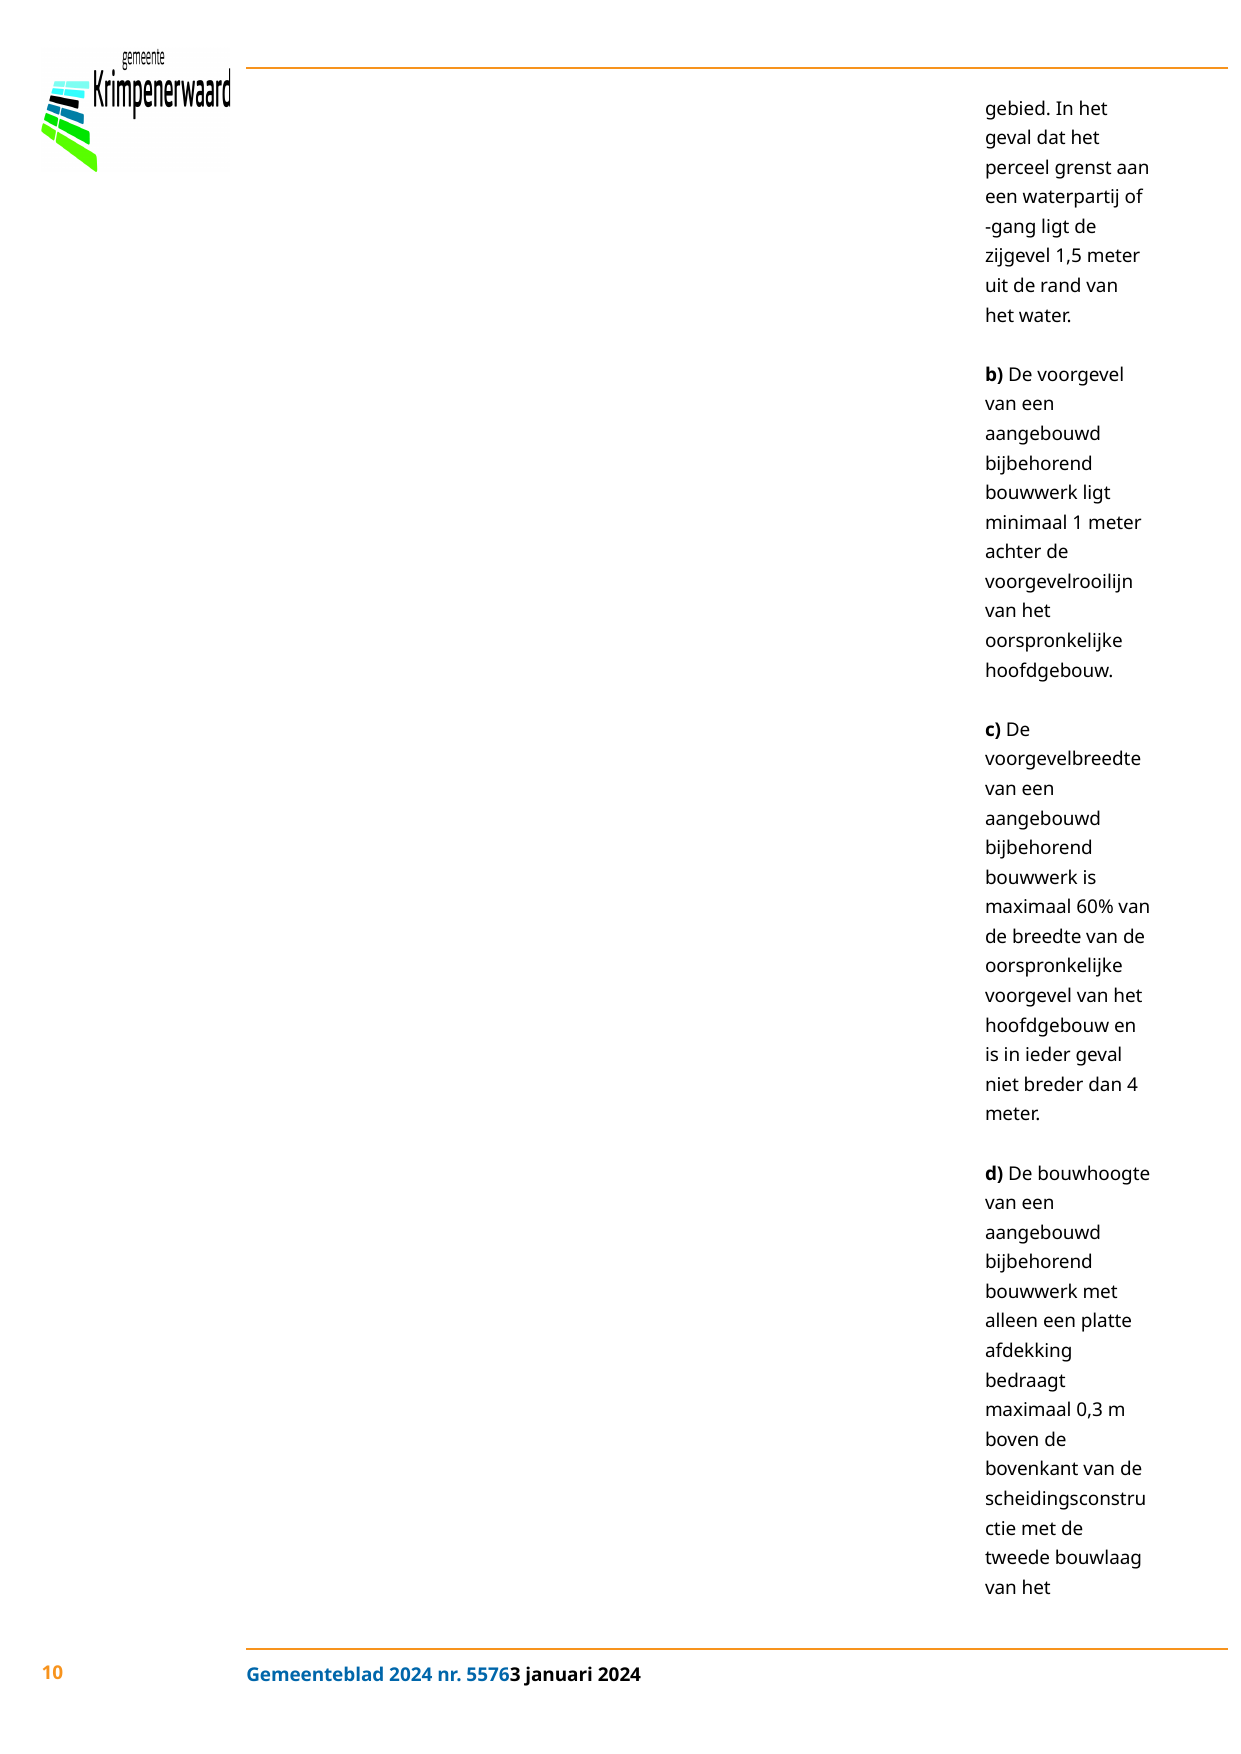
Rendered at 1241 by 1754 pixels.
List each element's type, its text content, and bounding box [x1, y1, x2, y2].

table_cell gebied. In het geval dat het perceel grenst aan een waterpartij of -gang ligt de zijgevel 1,5 meter uit de rand van het water. b) De voorgevel van een aangebouwd bijbehorend bouwwerk ligt minimaal 1 meter achter de voorgevelrooilijn van het oorspronkelijke hoofdgebouw. c) De voorgevelbreedte van een aangebouwd bijbehorend bouwwerk is maximaal 60% van de breedte van de oorspronkelijke voorgevel van het hoofdgebouw en is in ieder geval niet breder dan 4 meter. d) De bouwhoogte van een aangebouwd bijbehorend bouwwerk met alleen een platte afdekking bedraagt maximaal 0,3 m boven de bovenkant van de scheidingsconstructie met de tweede bouwlaag van het [926, 95, 1152, 1600]
picture [41, 47, 231, 172]
table_cell [248, 95, 474, 1600]
table_cell [474, 95, 700, 1600]
table_cell [700, 95, 926, 1600]
